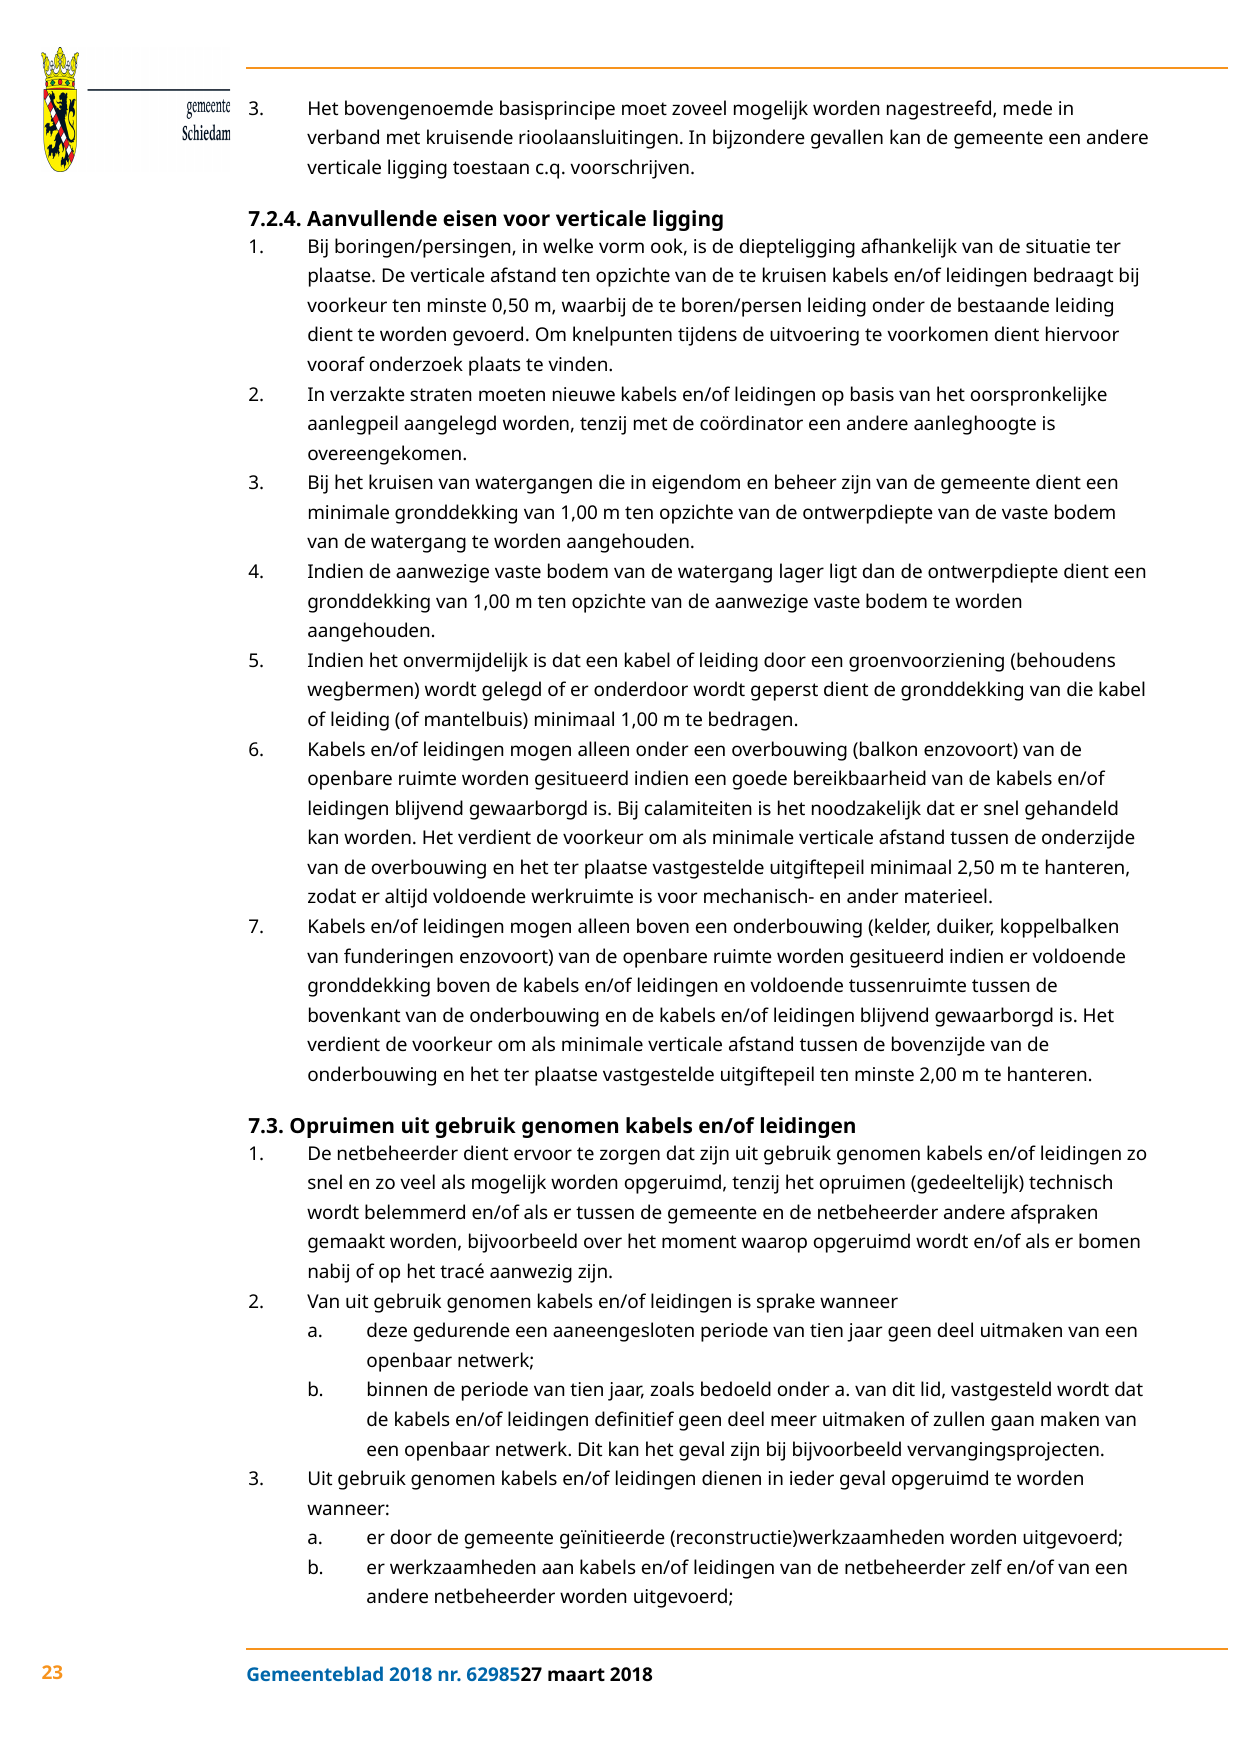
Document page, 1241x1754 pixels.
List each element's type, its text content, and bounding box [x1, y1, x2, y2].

list Het bovengenoemde basisprincipe moet zoveel mogelijk worden nagestreefd, mede in verband met kruisende rioolaansluitingen. In bijzondere gevallen kan de gemeente een andere verticale ligging toestaan c.q. voorschrijven. [248, 95, 1152, 180]
list Uit gebruik genomen kabels en/of leidingen dienen in ieder geval opgeruimd te worden wanneer: [248, 1465, 1152, 1521]
list Van uit gebruik genomen kabels en/of leidingen is sprake wanneer [248, 1288, 1152, 1314]
list binnen de periode van tien jaar, zoals bedoeld onder a. van dit lid, vastgesteld wordt dat de kabels en/of leidingen definitief geen deel meer uitmaken of zullen gaan maken van een openbaar netwerk. Dit kan het geval zijn bij bijvoorbeeld vervangingsprojecten. [307, 1377, 1152, 1462]
text 7.2.4. Aanvullende eisen voor verticale ligging [248, 204, 1152, 233]
list In verzakte straten moeten nieuwe kabels en/of leidingen op basis van het oorspronkelijke aanlegpeil aangelegd worden, tenzij met de coördinator een andere aanleghoogte is overeengekomen. [248, 381, 1152, 466]
list er door de gemeente geïnitieerde (reconstructie)werkzaamheden worden uitgevoerd; [307, 1524, 1152, 1550]
list Kabels en/of leidingen mogen alleen onder een overbouwing (balkon enzovoort) van de openbare ruimte worden gesitueerd indien een goede bereikbaarheid van de kabels en/of leidingen blijvend gewaarborgd is. Bij calamiteiten is het noodzakelijk dat er snel gehandeld kan worden. Het verdient de voorkeur om als minimale verticale afstand tussen de onderzijde van de overbouwing en het ter plaatse vastgestelde uitgiftepeil minimaal 2,50 m te hanteren, zodat er altijd voldoende werkruimte is voor mechanisch- en ander materieel. [248, 736, 1152, 909]
list De netbeheerder dient ervoor te zorgen dat zijn uit gebruik genomen kabels en/of leidingen zo snel en zo veel als mogelijk worden opgeruimd, tenzij het opruimen (gedeeltelijk) technisch wordt belemmerd en/of als er tussen de gemeente en de netbeheerder andere afspraken gemaakt worden, bijvoorbeeld over het moment waarop opgeruimd wordt en/of als er bomen nabij of op het tracé aanwezig zijn. [248, 1140, 1152, 1284]
list er werkzaamheden aan kabels en/of leidingen van de netbeheerder zelf en/of van een andere netbeheerder worden uitgevoerd; [307, 1554, 1152, 1609]
text 7.3. Opruimen uit gebruik genomen kabels en/of leidingen [248, 1112, 1152, 1140]
list Indien het onvermijdelijk is dat een kabel of leiding door een groenvoorziening (behoudens wegbermen) wordt gelegd of er onderdoor wordt geperst dient de gronddekking van die kabel of leiding (of mantelbuis) minimaal 1,00 m te bedragen. [248, 647, 1152, 732]
list Bij het kruisen van watergangen die in eigendom en beheer zijn van de gemeente dient een minimale gronddekking van 1,00 m ten opzichte van de ontwerpdiepte van de vaste bodem van de watergang te worden aangehouden. [248, 469, 1152, 554]
list Kabels en/of leidingen mogen alleen boven een onderbouwing (kelder, duiker, koppelbalken van funderingen enzovoort) van de openbare ruimte worden gesitueerd indien er voldoende gronddekking boven de kabels en/of leidingen en voldoende tussenruimte tussen de bovenkant van de onderbouwing en de kabels en/of leidingen blijvend gewaarborgd is. Het verdient de voorkeur om als minimale verticale afstand tussen de bovenzijde van de onderbouwing en het ter plaatse vastgestelde uitgiftepeil ten minste 2,00 m te hanteren. [248, 913, 1152, 1087]
picture [41, 47, 231, 172]
list deze gedurende een aaneengesloten periode van tien jaar geen deel uitmaken van een openbaar netwerk; [307, 1317, 1152, 1373]
list Bij boringen/persingen, in welke vorm ook, is de diepteligging afhankelijk van de situatie ter plaatse. De verticale afstand ten opzichte van de te kruisen kabels en/of leidingen bedraagt bij voorkeur ten minste 0,50 m, waarbij de te boren/persen leiding onder de bestaande leiding dient te worden gevoerd. Om knelpunten tijdens de uitvoering te voorkomen dient hiervoor vooraf onderzoek plaats te vinden. [248, 233, 1152, 377]
list Indien de aanwezige vaste bodem van de watergang lager ligt dan de ontwerpdiepte dient een gronddekking van 1,00 m ten opzichte van de aanwezige vaste bodem te worden aangehouden. [248, 558, 1152, 643]
